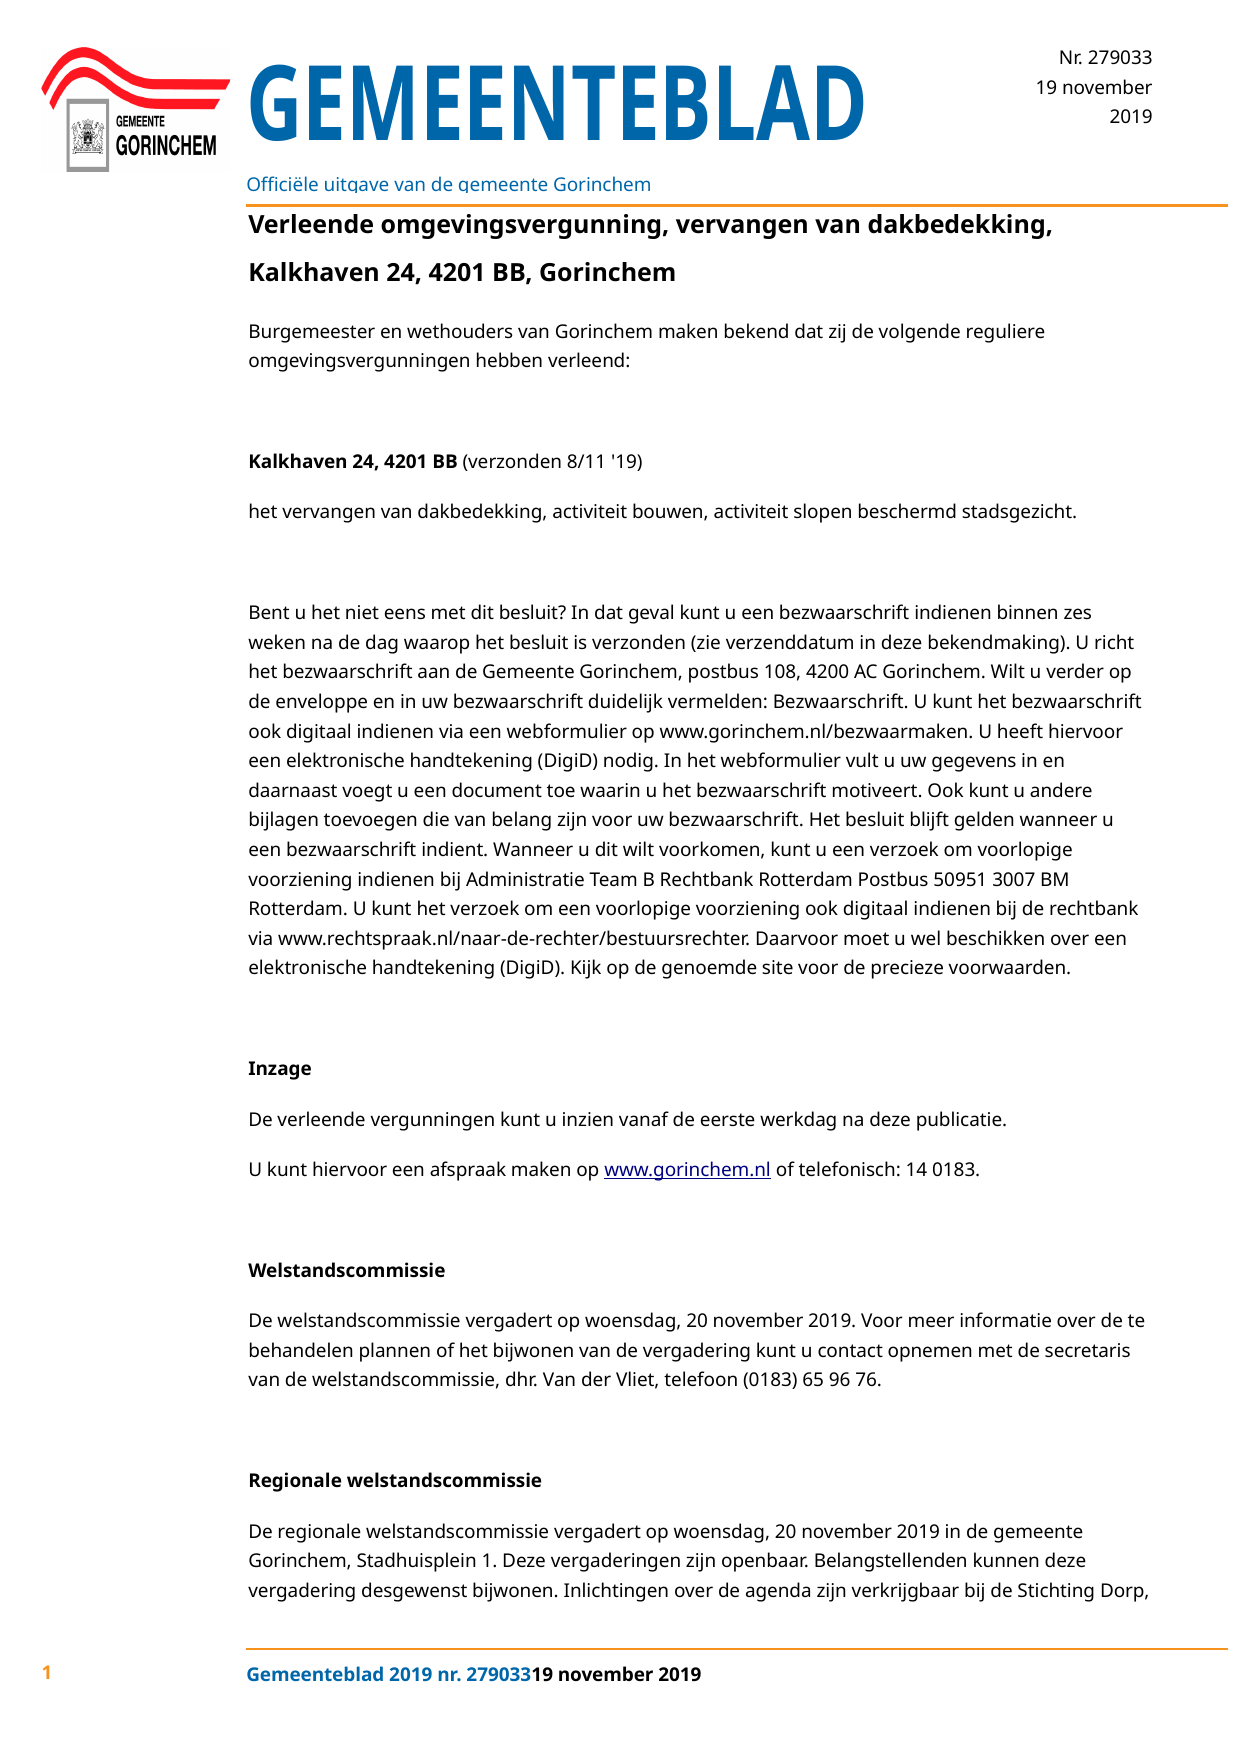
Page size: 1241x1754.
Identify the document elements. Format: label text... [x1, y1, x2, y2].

text Bent u het niet eens met dit besluit? In dat geval kunt u een bezwaarschrift indienen binnen zes weken na de dag waarop het besluit is verzonden (zie verzenddatum in deze bekendmaking). U richt het bezwaarschrift aan de Gemeente Gorinchem, postbus 108, 4200 AC Gorinchem. Wilt u verder op de enveloppe en in uw bezwaarschrift duidelijk vermelden: Bezwaarschrift. U kunt het bezwaarschrift ook digitaal indienen via een webformulier op www.gorinchem.nl/bezwaarmaken. U heeft hiervoor een elektronische handtekening (DigiD) nodig. In het webformulier vult u uw gegevens in en daarnaast voegt u een document toe waarin u het bezwaarschrift motiveert. Ook kunt u andere bijlagen toevoegen die van belang zijn voor uw bezwaarschrift. Het besluit blijft gelden wanneer u een bezwaarschrift indient. Wanneer u dit wilt voorkomen, kunt u een verzoek om voorlopige voorziening indienen bij Administratie Team B Rechtbank Rotterdam Postbus 50951 3007 BM Rotterdam. U kunt het verzoek om een voorlopige voorziening ook digitaal indienen bij de rechtbank via www.rechtspraak.nl/naar-de-rechter/bestuursrechter. Daarvoor moet u wel beschikken over een elektronische handtekening (DigiD). Kijk op de genoemde site voor de precieze voorwaarden. [248, 599, 1152, 980]
text Inzage [248, 1055, 1152, 1081]
text Verleende omgevingsvergunning, vervangen van dakbedekking, Kalkhaven 24, 4201 BB, Gorinchem [248, 207, 1152, 288]
text De verleende vergunningen kunt u inzien vanaf de eerste werkdag na deze publicatie. [248, 1106, 1152, 1132]
text Kalkhaven 24, 4201 BB (verzonden 8/11 '19) [248, 448, 1152, 474]
text het vervangen van dakbedekking, activiteit bouwen, activiteit slopen beschermd stadsgezicht. [248, 499, 1152, 524]
text Burgemeester en wethouders van Gorinchem maken bekend dat zij de volgende reguliere omgevingsvergunningen hebben verleend: [248, 318, 1152, 373]
picture [41, 47, 231, 172]
text Welstandscommissie [248, 1257, 1152, 1283]
text De regionale welstandscommissie vergadert op woensdag, 20 november 2019 in de gemeente Gorinchem, Stadhuisplein 1. Deze vergaderingen zijn openbaar. Belangstellenden kunnen deze vergadering desgewenst bijwonen. Inlichtingen over de agenda zijn verkrijgbaar bij de Stichting Dorp, [248, 1518, 1152, 1603]
text U kunt hiervoor een afspraak maken op www.gorinchem.nl of telefonisch: 14 0183. [248, 1156, 1152, 1182]
text Regionale welstandscommissie [248, 1467, 1152, 1493]
text De welstandscommissie vergadert op woensdag, 20 november 2019. Voor meer informatie over de te behandelen plannen of het bijwonen van de vergadering kunt u contact opnemen met de secretaris van de welstandscommissie, dhr. Van der Vliet, telefoon (0183) 65 96 76. [248, 1307, 1152, 1392]
